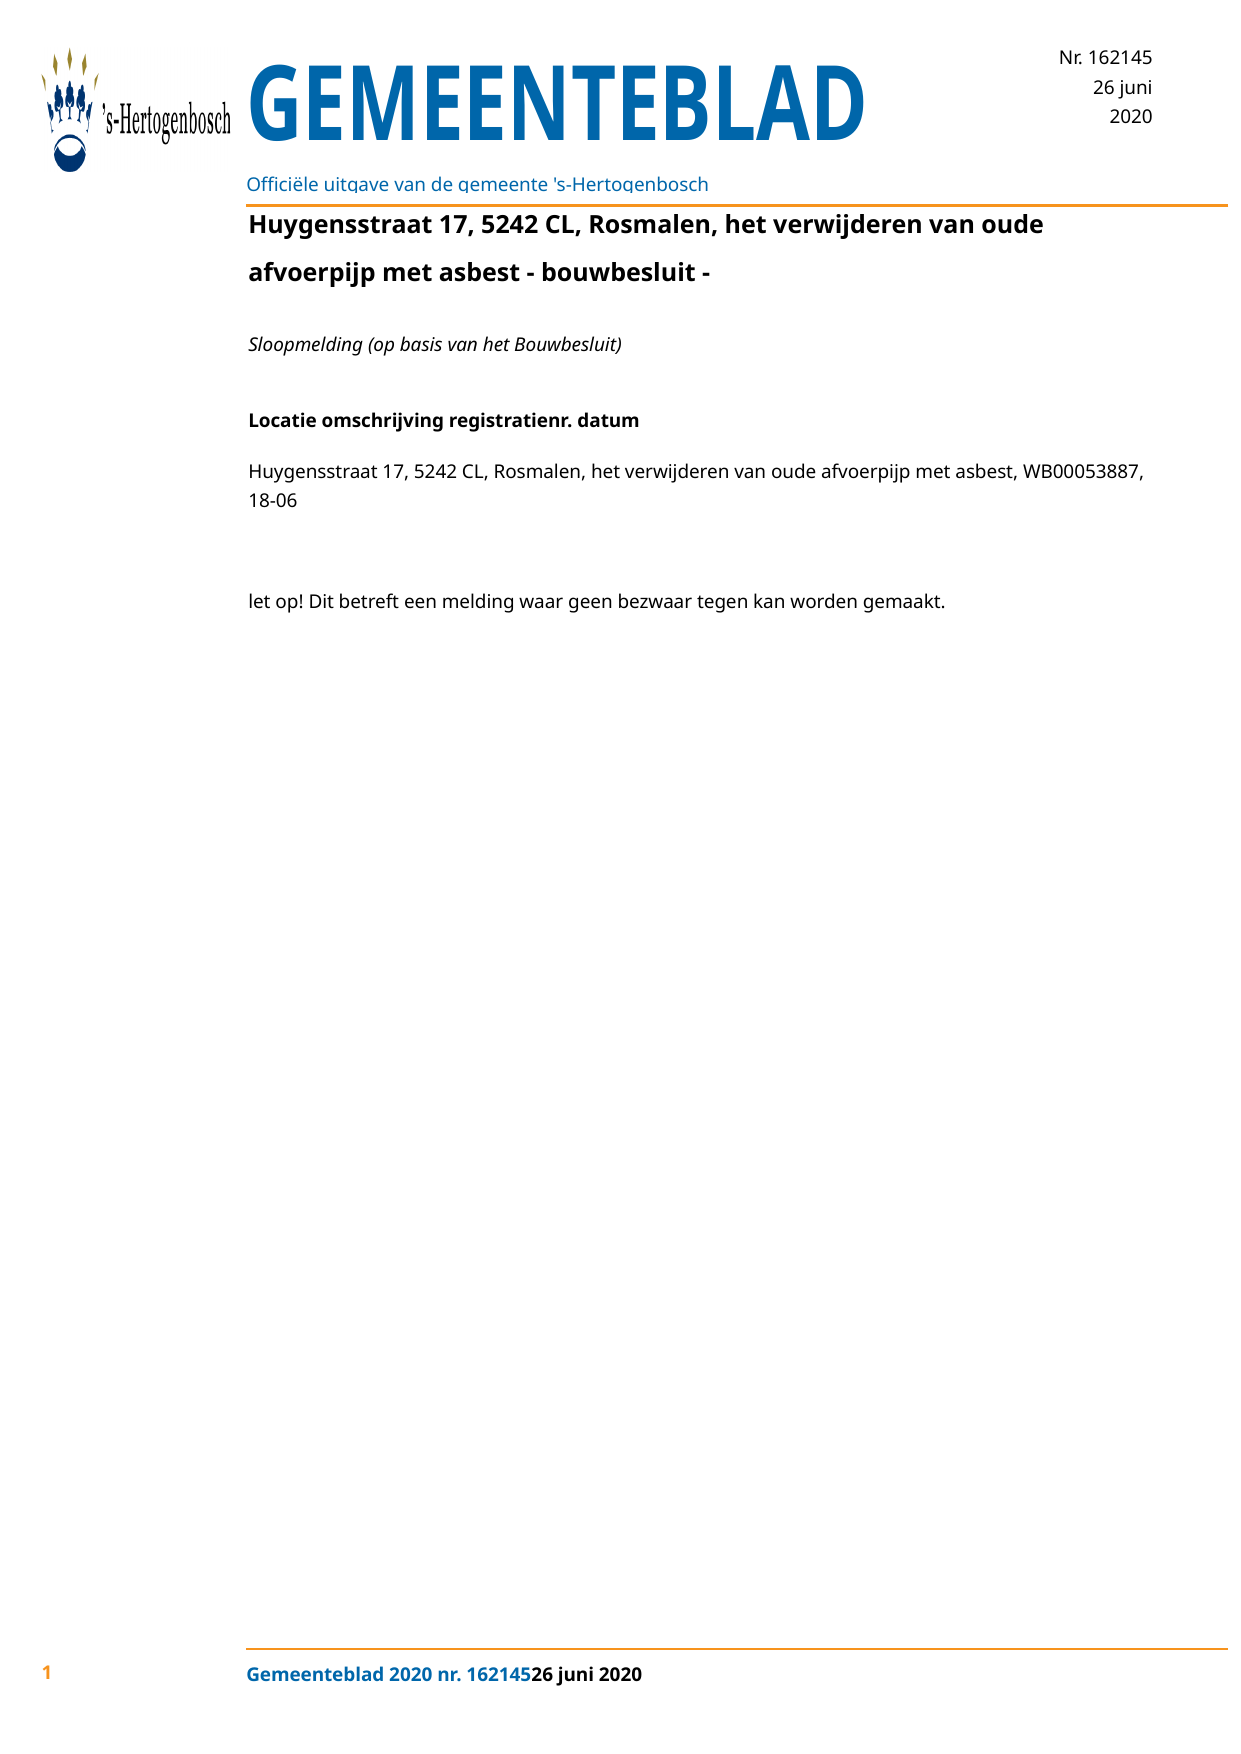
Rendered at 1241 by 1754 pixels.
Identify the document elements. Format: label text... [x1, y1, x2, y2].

text Huygensstraat 17, 5242 CL, Rosmalen, het verwijderen van oude afvoerpijp met asbest, WB00053887, 18-06 [248, 458, 1152, 513]
text Huygensstraat 17, 5242 CL, Rosmalen, het verwijderen van oude afvoerpijp met asbest - bouwbesluit - [248, 207, 1152, 288]
text let op! Dit betreft een melding waar geen bezwaar tegen kan worden gemaakt. [248, 588, 1152, 614]
picture [41, 47, 231, 172]
text Sloopmelding (op basis van het Bouwbesluit) [248, 331, 1152, 357]
text Locatie omschrijving registratienr. datum [248, 408, 1152, 433]
